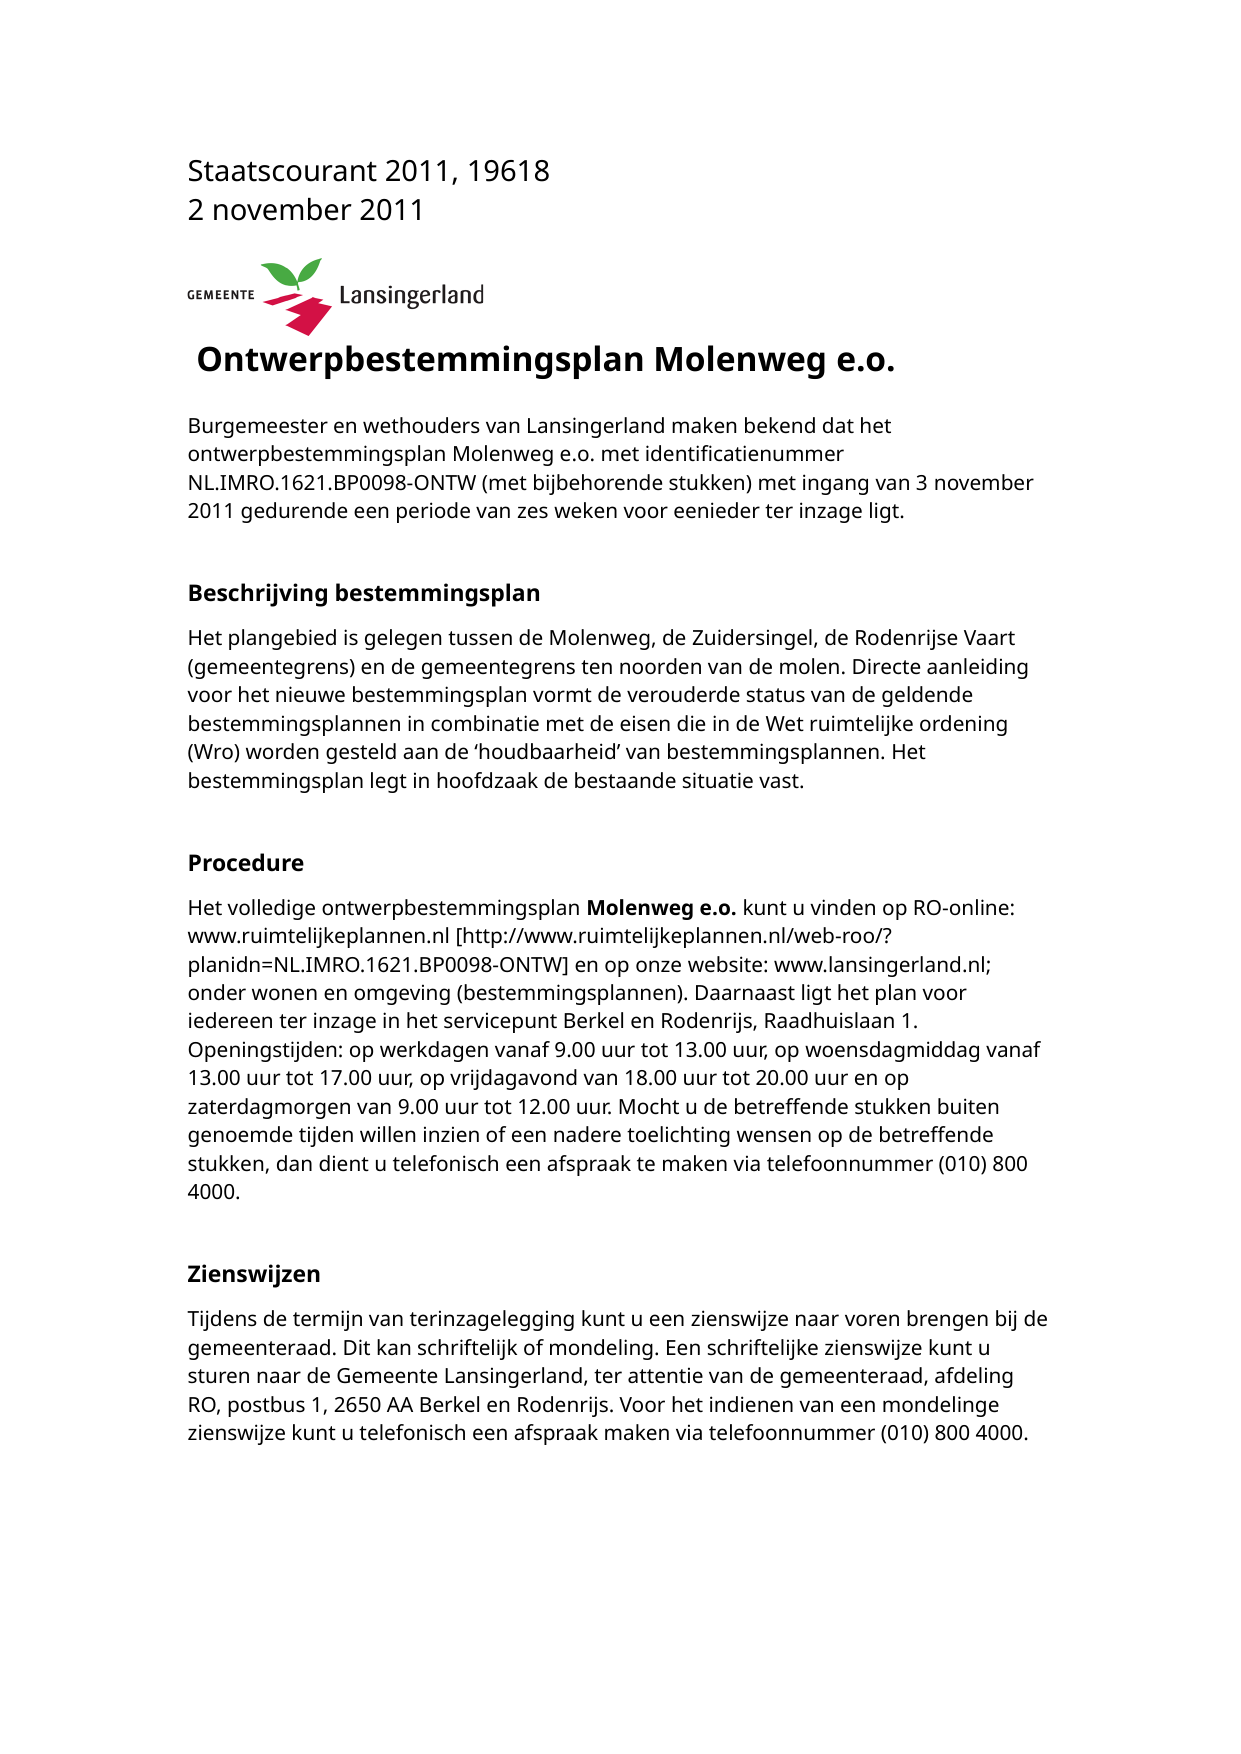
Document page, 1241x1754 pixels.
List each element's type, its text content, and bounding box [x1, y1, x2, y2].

picture [187, 258, 484, 336]
subtitle Zienswijzen [187, 1258, 1053, 1289]
subtitle Procedure [187, 847, 1053, 878]
subtitle Ontwerpbestemmingsplan Molenweg e.o. [187, 271, 1053, 381]
text 2 november 2011 [187, 190, 1053, 229]
text Het volledige ontwerpbestemmingsplan Molenweg e.o. kunt u vinden op RO-online: www.ruimtelijkeplannen.nl [http://www.ruimtelijkeplannen.nl/web-roo/?planidn=NL.IMRO.1621.BP0098-ONTW] en op onze website: www.lansingerland.nl; onder wonen en omgeving (bestemmingsplannen). Daarnaast ligt het plan voor iedereen ter inzage in het servicepunt Berkel en Rodenrijs, Raadhuislaan 1. Openingstijden: op werkdagen vanaf 9.00 uur tot 13.00 uur, op woensdagmiddag vanaf 13.00 uur tot 17.00 uur, op vrijdagavond van 18.00 uur tot 20.00 uur en op zaterdagmorgen van 9.00 uur tot 12.00 uur. Mocht u de betreffende stukken buiten genoemde tijden willen inzien of een nadere toelichting wensen op de betreffende stukken, dan dient u telefonisch een afspraak te maken via telefoonnummer (010) 800 4000. [187, 893, 1053, 1206]
text Het plangebied is gelegen tussen de Molenweg, de Zuidersingel, de Rodenrijse Vaart (gemeentegrens) en de gemeentegrens ten noorden van de molen. Directe aanleiding voor het nieuwe bestemmingsplan vormt de verouderde status van de geldende bestemmingsplannen in combinatie met de eisen die in de Wet ruimtelijke ordening (Wro) worden gesteld aan de ‘houdbaarheid’ van bestemmingsplannen. Het bestemmingsplan legt in hoofdzaak de bestaande situatie vast. [187, 623, 1053, 794]
text Tijdens de termijn van terinzagelegging kunt u een zienswijze naar voren brengen bij de gemeenteraad. Dit kan schriftelijk of mondeling. Een schriftelijke zienswijze kunt u sturen naar de Gemeente Lansingerland, ter attentie van de gemeenteraad, afdeling RO, postbus 1, 2650 AA Berkel en Rodenrijs. Voor het indienen van een mondelinge zienswijze kunt u telefonisch een afspraak maken via telefoonnummer (010) 800 4000. [187, 1304, 1053, 1447]
text Burgemeester en wethouders van Lansingerland maken bekend dat het ontwerpbestemmingsplan Molenweg e.o. met identificatienummer NL.IMRO.1621.BP0098-ONTW (met bijbehorende stukken) met ingang van 3 november 2011 gedurende een periode van zes weken voor eenieder ter inzage ligt. [187, 411, 1053, 525]
text Staatscourant 2011, 19618 [187, 150, 1053, 190]
subtitle Beschrijving bestemmingsplan [187, 577, 1053, 608]
